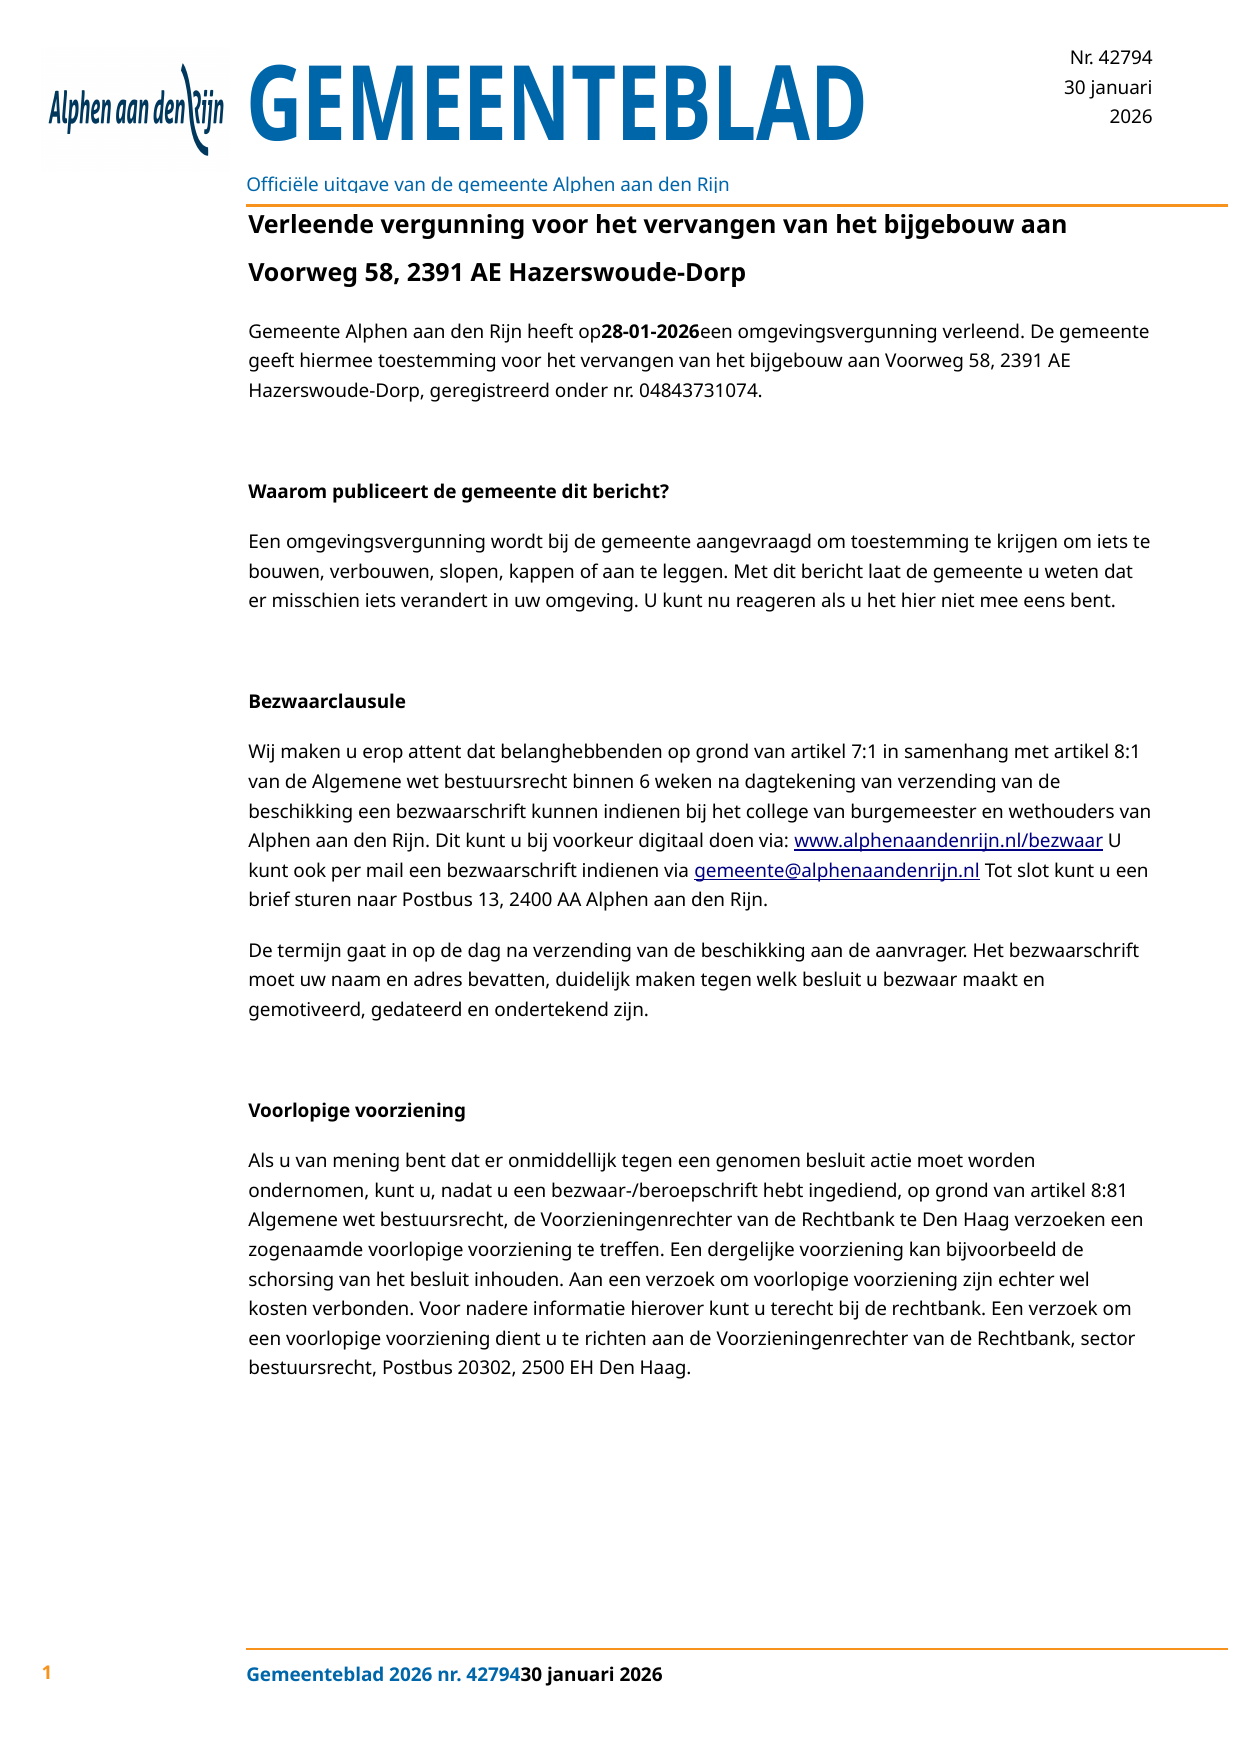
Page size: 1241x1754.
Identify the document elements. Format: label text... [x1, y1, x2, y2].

text Als u van mening bent dat er onmiddellijk tegen een genomen besluit actie moet worden ondernomen, kunt u, nadat u een bezwaar-/beroepschrift hebt ingediend, op grond van artikel 8:81 Algemene wet bestuursrecht, de Voorzieningenrechter van de Rechtbank te Den Haag verzoeken een zogenaamde voorlopige voorziening te treffen. Een dergelijke voorziening kan bijvoorbeeld de schorsing van het besluit inhouden. Aan een verzoek om voorlopige voorziening zijn echter wel kosten verbonden. Voor nadere informatie hierover kunt u terecht bij de rechtbank. Een verzoek om een voorlopige voorziening dient u te richten aan de Voorzieningenrechter van de Rechtbank, sector bestuursrecht, Postbus 20302, 2500 EH Den Haag. [248, 1147, 1152, 1380]
text Een omgevingsvergunning wordt bij de gemeente aangevraagd om toestemming te krijgen om iets te bouwen, verbouwen, slopen, kappen of aan te leggen. Met dit bericht laat de gemeente u weten dat er misschien iets verandert in uw omgeving. U kunt nu reageren als u het hier niet mee eens bent. [248, 528, 1152, 613]
text Verleende vergunning voor het vervangen van het bijgebouw aan Voorweg 58, 2391 AE Hazerswoude-Dorp [248, 207, 1152, 288]
text Voorlopige voorziening [248, 1097, 1152, 1123]
text De termijn gaat in op de dag na verzending van de beschikking aan de aanvrager. Het bezwaarschrift moet uw naam en adres bevatten, duidelijk maken tegen welk besluit u bezwaar maakt en gemotiveerd, gedateerd en ondertekend zijn. [248, 937, 1152, 1022]
text Gemeente Alphen aan den Rijn heeft op28-01-2026een omgevingsvergunning verleend. De gemeente geeft hiermee toestemming voor het vervangen van het bijgebouw aan Voorweg 58, 2391 AE Hazerswoude-Dorp, geregistreerd onder nr. 04843731074. [248, 318, 1152, 403]
text Waarom publiceert de gemeente dit bericht? [248, 478, 1152, 504]
picture [41, 47, 231, 172]
text Bezwaarclausule [248, 688, 1152, 714]
text Wij maken u erop attent dat belanghebbenden op grond van artikel 7:1 in samenhang met artikel 8:1 van de Algemene wet bestuursrecht binnen 6 weken na dagtekening van verzending van de beschikking een bezwaarschrift kunnen indienen bij het college van burgemeester en wethouders van Alphen aan den Rijn. Dit kunt u bij voorkeur digitaal doen via: www.alphenaandenrijn.nl/bezwaar U kunt ook per mail een bezwaarschrift indienen via gemeente@alphenaandenrijn.nl Tot slot kunt u een brief sturen naar Postbus 13, 2400 AA Alphen aan den Rijn. [248, 739, 1152, 912]
